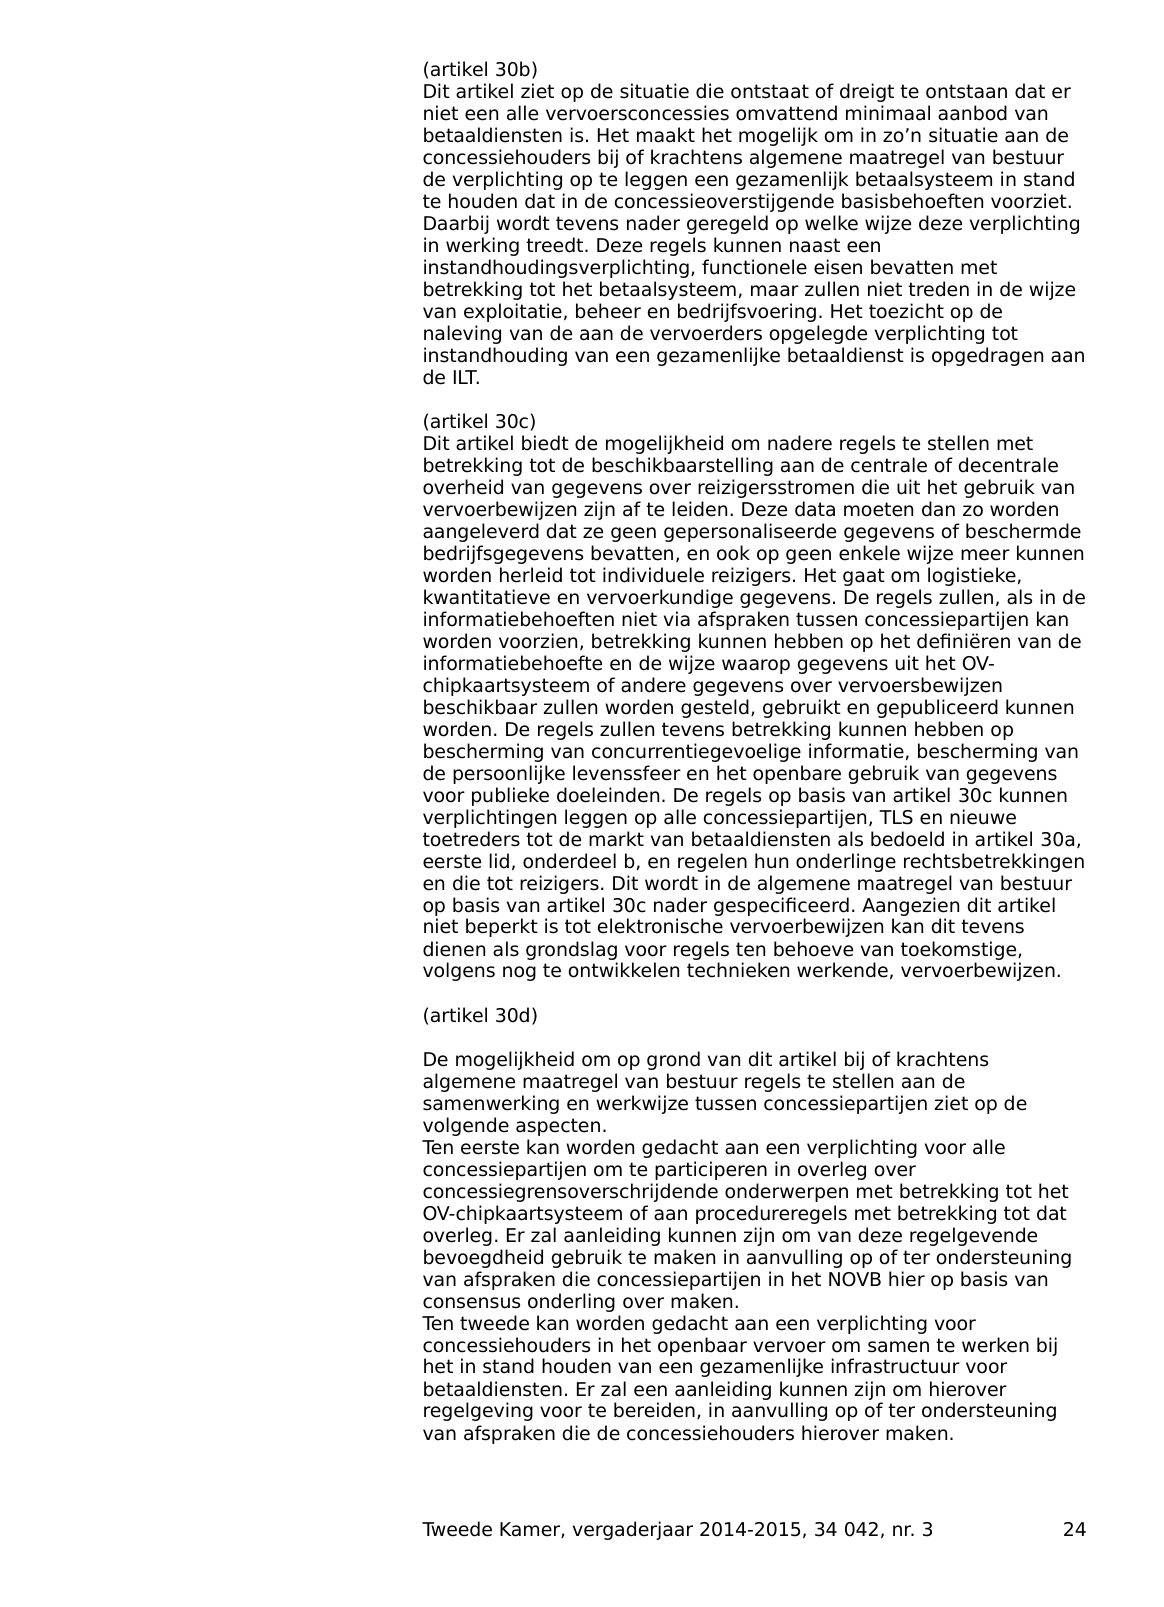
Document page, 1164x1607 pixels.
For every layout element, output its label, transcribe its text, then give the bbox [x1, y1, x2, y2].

text Ten eerste kan worden gedacht aan een verplichting voor alle concessiepartijen om te participeren in overleg over concessiegrensoverschrijdende onderwerpen met betrekking tot het OV-chipkaartsysteem of aan procedureregels met betrekking tot dat overleg. Er zal aanleiding kunnen zijn om van deze regelgevende bevoegdheid gebruik te maken in aanvulling op of ter ondersteuning van afspraken die concessiepartijen in het NOVB hier op basis van consensus onderling over maken. [422, 1137, 1087, 1312]
subtitle (artikel 30b) [422, 59, 1087, 81]
text Ten tweede kan worden gedacht aan een verplichting voor concessiehouders in het openbaar vervoer om samen te werken bij het in stand houden van een gezamenlijke infrastructuur voor betaaldiensten. Er zal een aanleiding kunnen zijn om hierover regelgeving voor te bereiden, in aanvulling op of ter ondersteuning van afspraken die de concessiehouders hierover maken. [422, 1312, 1087, 1444]
text Dit artikel biedt de mogelijkheid om nadere regels te stellen met betrekking tot de beschikbaarstelling aan de centrale of decentrale overheid van gegevens over reizigersstromen die uit het gebruik van vervoerbewijzen zijn af te leiden. Deze data moeten dan zo worden aangeleverd dat ze geen gepersonaliseerde gegevens of beschermde bedrijfsgegevens bevatten, en ook op geen enkele wijze meer kunnen worden herleid tot individuele reizigers. Het gaat om logistieke, kwantitatieve en vervoerkundige gegevens. De regels zullen, als in de informatiebehoeften niet via afspraken tussen concessiepartijen kan worden voorzien, betrekking kunnen hebben op het definiëren van de informatiebehoefte en de wijze waarop gegevens uit het OV-chipkaartsysteem of andere gegevens over vervoersbewijzen beschikbaar zullen worden gesteld, gebruikt en gepubliceerd kunnen worden. De regels zullen tevens betrekking kunnen hebben op bescherming van concurrentiegevoelige informatie, bescherming van de persoonlijke levenssfeer en het openbare gebruik van gegevens voor publieke doeleinden. De regels op basis van artikel 30c kunnen verplichtingen leggen op alle concessiepartijen, TLS en nieuwe toetreders tot de markt van betaaldiensten als bedoeld in artikel 30a, eerste lid, onderdeel b, en regelen hun onderlinge rechtsbetrekkingen en die tot reizigers. Dit wordt in de algemene maatregel van bestuur op basis van artikel 30c nader gespecificeerd. Aangezien dit artikel niet beperkt is tot elektronische vervoerbewijzen kan dit tevens dienen als grondslag voor regels ten behoeve van toekomstige, volgens nog te ontwikkelen technieken werkende, vervoerbewijzen. [422, 433, 1087, 982]
subtitle (artikel 30d) [422, 1004, 1087, 1027]
subtitle (artikel 30c) [422, 411, 1087, 433]
text Dit artikel ziet op de situatie die ontstaat of dreigt te ontstaan dat er niet een alle vervoersconcessies omvattend minimaal aanbod van betaaldiensten is. Het maakt het mogelijk om in zo’n situatie aan de concessiehouders bij of krachtens algemene maatregel van bestuur de verplichting op te leggen een gezamenlijk betaalsysteem in stand te houden dat in de concessieoverstijgende basisbehoeften voorziet. Daarbij wordt tevens nader geregeld op welke wijze deze verplichting in werking treedt. Deze regels kunnen naast een instandhoudingsverplichting, functionele eisen bevatten met betrekking tot het betaalsysteem, maar zullen niet treden in de wijze van exploitatie, beheer en bedrijfsvoering. Het toezicht op de naleving van de aan de vervoerders opgelegde verplichting tot instandhouding van een gezamenlijke betaaldienst is opgedragen aan de ILT. [422, 81, 1087, 389]
text De mogelijkheid om op grond van dit artikel bij of krachtens algemene maatregel van bestuur regels te stellen aan de samenwerking en werkwijze tussen concessiepartijen ziet op de volgende aspecten. [422, 1049, 1087, 1137]
